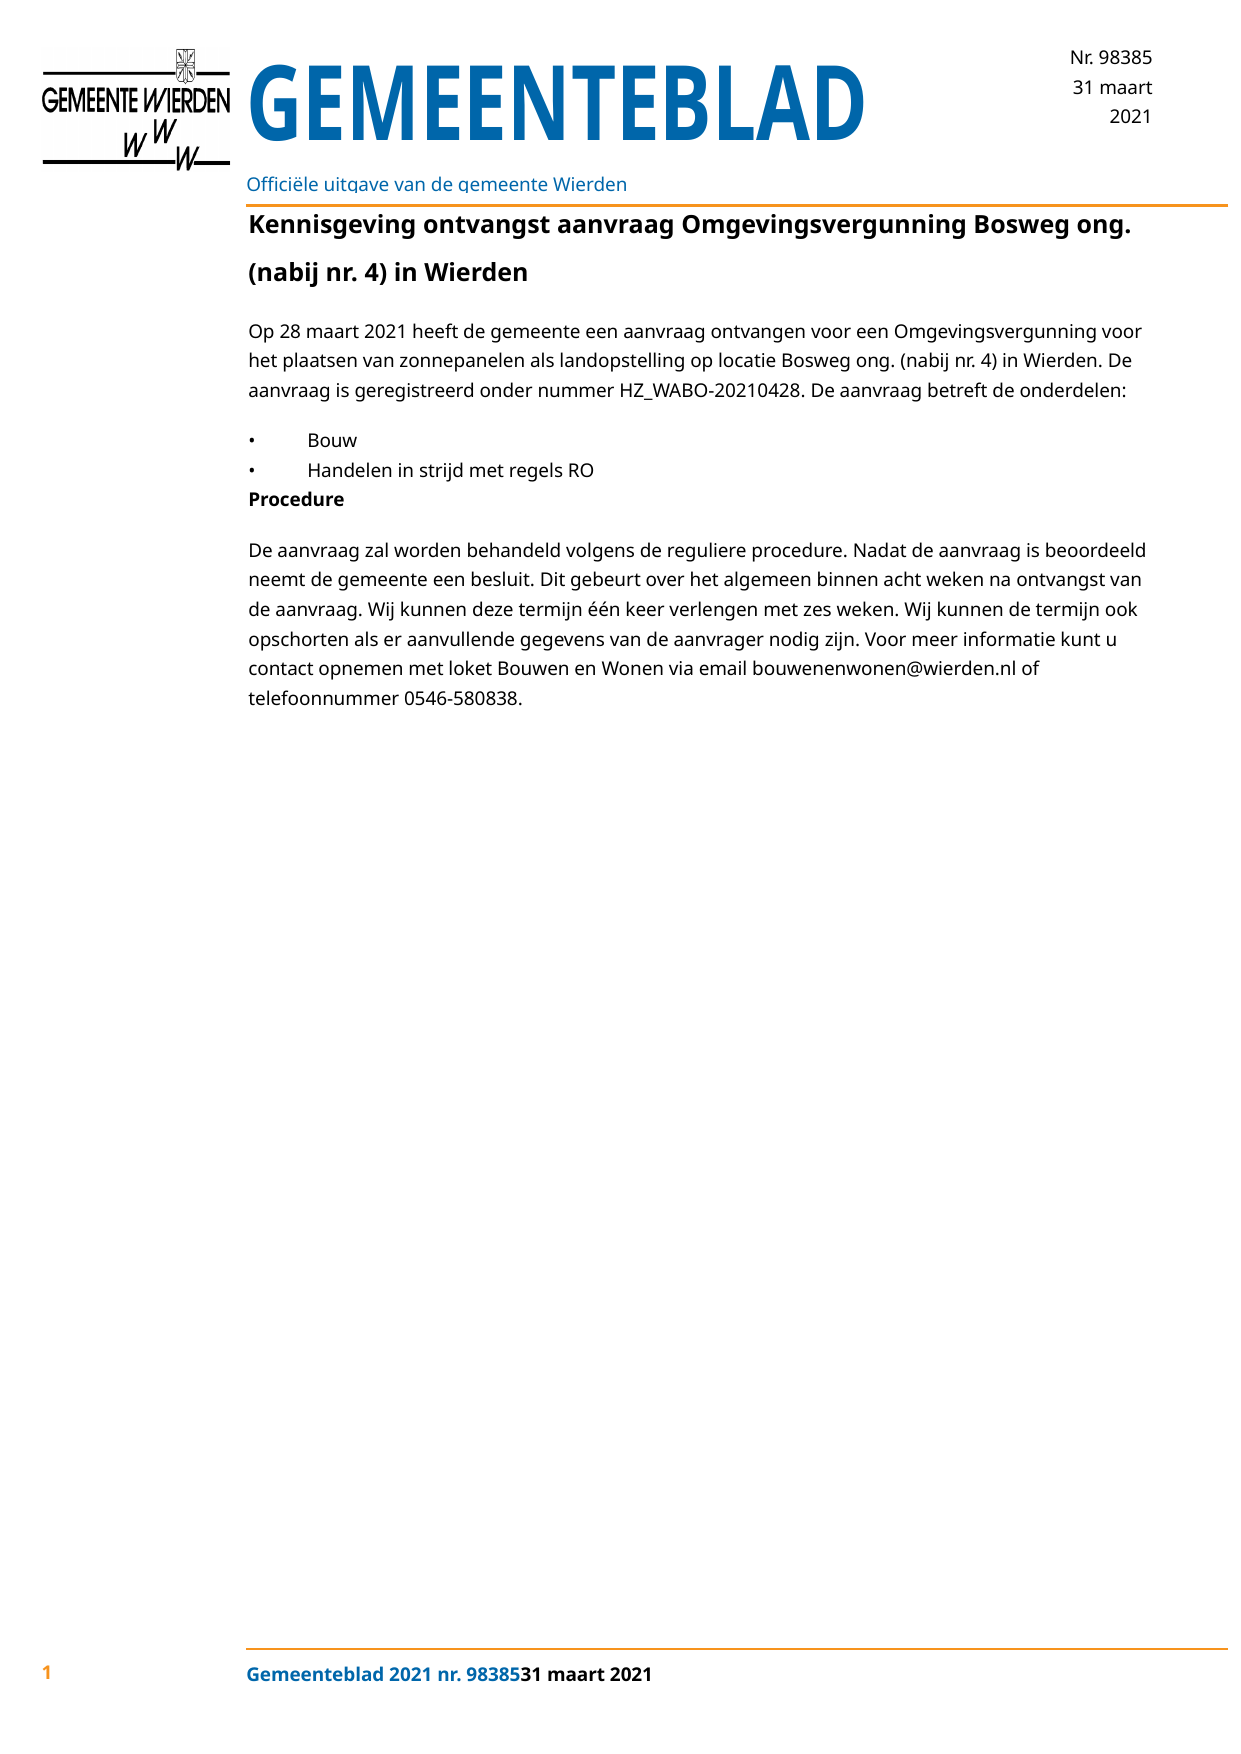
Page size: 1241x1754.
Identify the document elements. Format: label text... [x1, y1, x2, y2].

list Handelen in strijd met regels RO [248, 457, 1152, 483]
text Procedure [248, 487, 1152, 512]
text Kennisgeving ontvangst aanvraag Omgevingsvergunning Bosweg ong. (nabij nr. 4) in Wierden [248, 207, 1152, 288]
picture [41, 47, 231, 172]
text Op 28 maart 2021 heeft de gemeente een aanvraag ontvangen voor een Omgevingsvergunning voor het plaatsen van zonnepanelen als landopstelling op locatie Bosweg ong. (nabij nr. 4) in Wierden. De aanvraag is geregistreerd onder nummer HZ_WABO-20210428. De aanvraag betreft de onderdelen: [248, 318, 1152, 403]
text De aanvraag zal worden behandeld volgens de reguliere procedure. Nadat de aanvraag is beoordeeld neemt de gemeente een besluit. Dit gebeurt over het algemeen binnen acht weken na ontvangst van de aanvraag. Wij kunnen deze termijn één keer verlengen met zes weken. Wij kunnen de termijn ook opschorten als er aanvullende gegevens van de aanvrager nodig zijn. Voor meer informatie kunt u contact opnemen met loket Bouwen en Wonen via email bouwenenwonen@wierden.nl of telefoonnummer 0546-580838. [248, 537, 1152, 711]
list Bouw [248, 427, 1152, 453]
